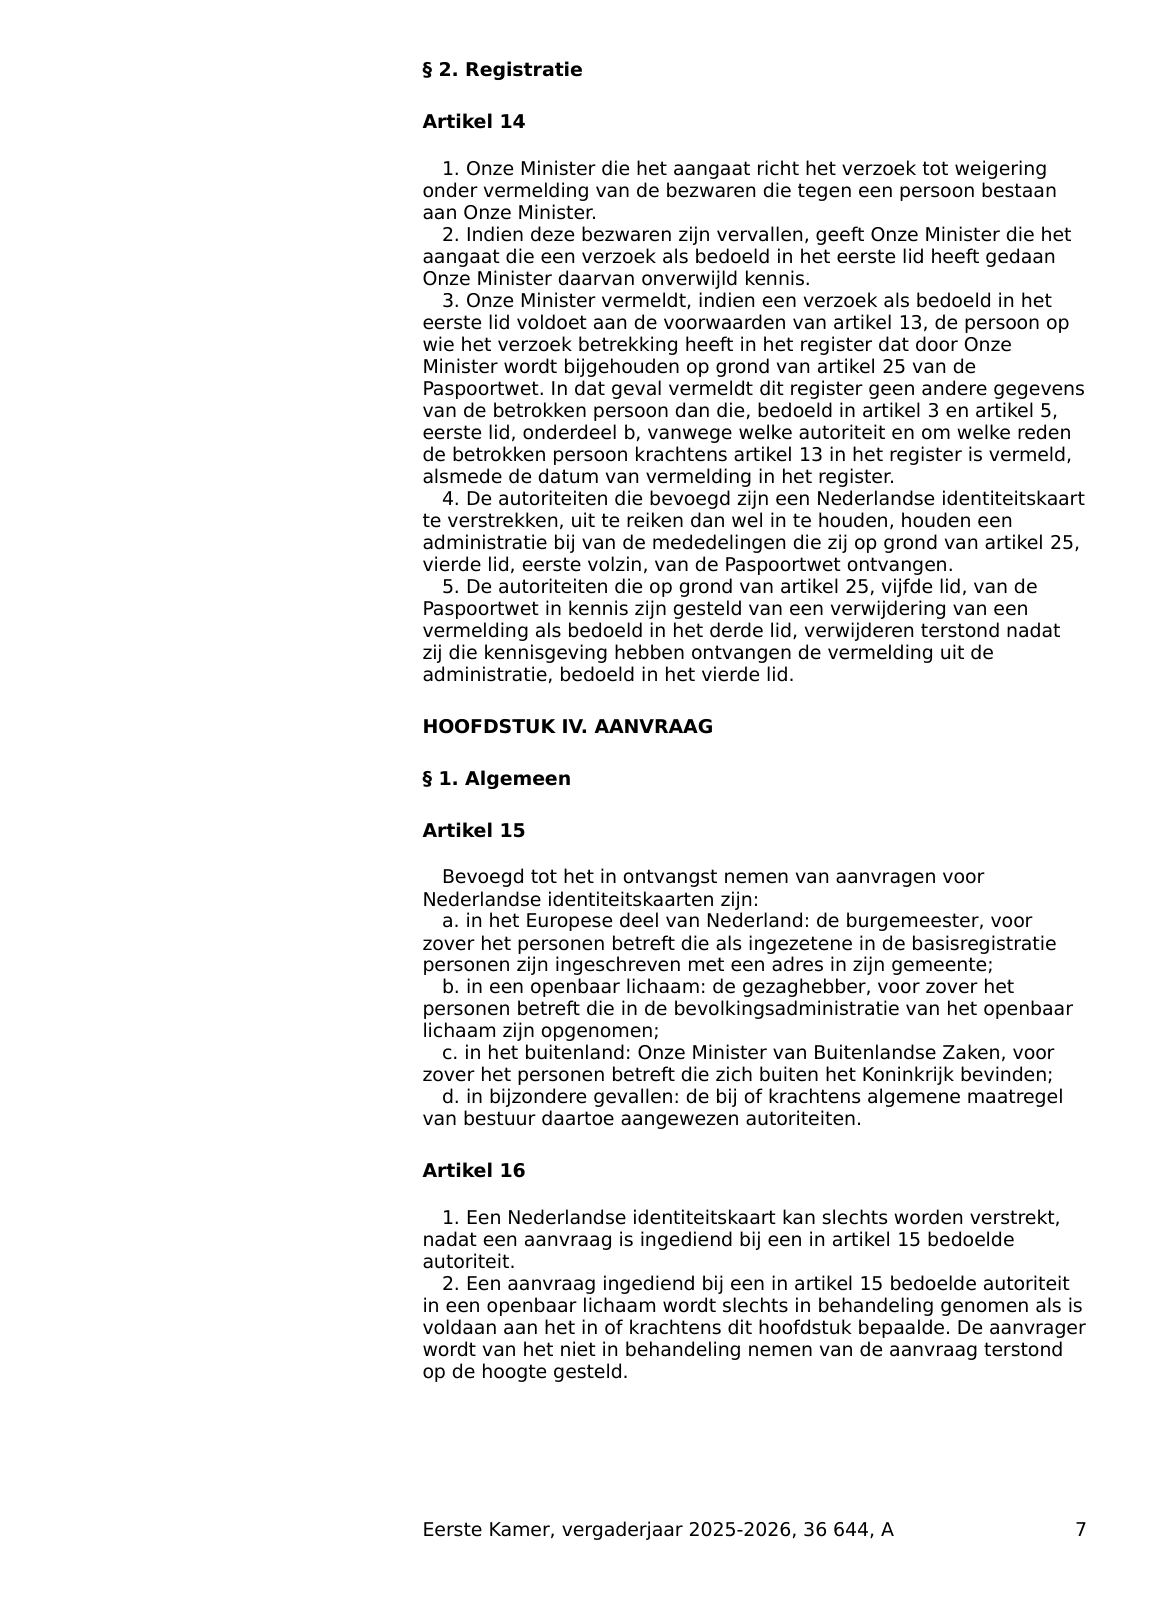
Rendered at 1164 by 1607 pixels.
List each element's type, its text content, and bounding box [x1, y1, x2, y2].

subtitle Artikel 16 [422, 1160, 1087, 1182]
text 2. Een aanvraag ingediend bij een in artikel 15 bedoelde autoriteit in een openbaar lichaam wordt slechts in behandeling genomen als is voldaan aan het in of krachtens dit hoofdstuk bepaalde. De aanvrager wordt van het niet in behandeling nemen van de aanvraag terstond op de hoogte gesteld. [422, 1273, 1087, 1383]
text Bevoegd tot het in ontvangst nemen van aanvragen voor Nederlandse identiteitskaarten zijn: [422, 866, 1087, 910]
text d. in bijzondere gevallen: de bij of krachtens algemene maatregel van bestuur daartoe aangewezen autoriteiten. [422, 1086, 1087, 1130]
text 1. Onze Minister die het aangaat richt het verzoek tot weigering onder vermelding van de bezwaren die tegen een persoon bestaan aan Onze Minister. [422, 158, 1087, 224]
subtitle § 1. Algemeen [422, 767, 1087, 789]
subtitle Artikel 14 [422, 111, 1087, 133]
text 3. Onze Minister vermeldt, indien een verzoek als bedoeld in het eerste lid voldoet aan de voorwaarden van artikel 13, de persoon op wie het verzoek betrekking heeft in het register dat door Onze Minister wordt bijgehouden op grond van artikel 25 van de Paspoortwet. In dat geval vermeldt dit register geen andere gegevens van de betrokken persoon dan die, bedoeld in artikel 3 en artikel 5, eerste lid, onderdeel b, vanwege welke autoriteit en om welke reden de betrokken persoon krachtens artikel 13 in het register is vermeld, alsmede de datum van vermelding in het register. [422, 290, 1087, 488]
text 2. Indien deze bezwaren zijn vervallen, geeft Onze Minister die het aangaat die een verzoek als bedoeld in het eerste lid heeft gedaan Onze Minister daarvan onverwijld kennis. [422, 224, 1087, 290]
text 1. Een Nederlandse identiteitskaart kan slechts worden verstrekt, nadat een aanvraag is ingediend bij een in artikel 15 bedoelde autoriteit. [422, 1207, 1087, 1273]
text a. in het Europese deel van Nederland: de burgemeester, voor zover het personen betreft die als ingezetene in de basisregistratie personen zijn ingeschreven met een adres in zijn gemeente; [422, 910, 1087, 976]
subtitle Artikel 15 [422, 819, 1087, 841]
text 4. De autoriteiten die bevoegd zijn een Nederlandse identiteitskaart te verstrekken, uit te reiken dan wel in te houden, houden een administratie bij van de mededelingen die zij op grond van artikel 25, vierde lid, eerste volzin, van de Paspoortwet ontvangen. [422, 488, 1087, 576]
text c. in het buitenland: Onze Minister van Buitenlandse Zaken, voor zover het personen betreft die zich buiten het Koninkrijk bevinden; [422, 1042, 1087, 1086]
subtitle § 2. Registratie [422, 59, 1087, 81]
subtitle HOOFDSTUK IV. AANVRAAG [422, 716, 1087, 737]
text 5. De autoriteiten die op grond van artikel 25, vijfde lid, van de Paspoortwet in kennis zijn gesteld van een verwijdering van een vermelding als bedoeld in het derde lid, verwijderen terstond nadat zij die kennisgeving hebben ontvangen de vermelding uit de administratie, bedoeld in het vierde lid. [422, 576, 1087, 686]
text b. in een openbaar lichaam: de gezaghebber, voor zover het personen betreft die in de bevolkingsadministratie van het openbaar lichaam zijn opgenomen; [422, 976, 1087, 1042]
